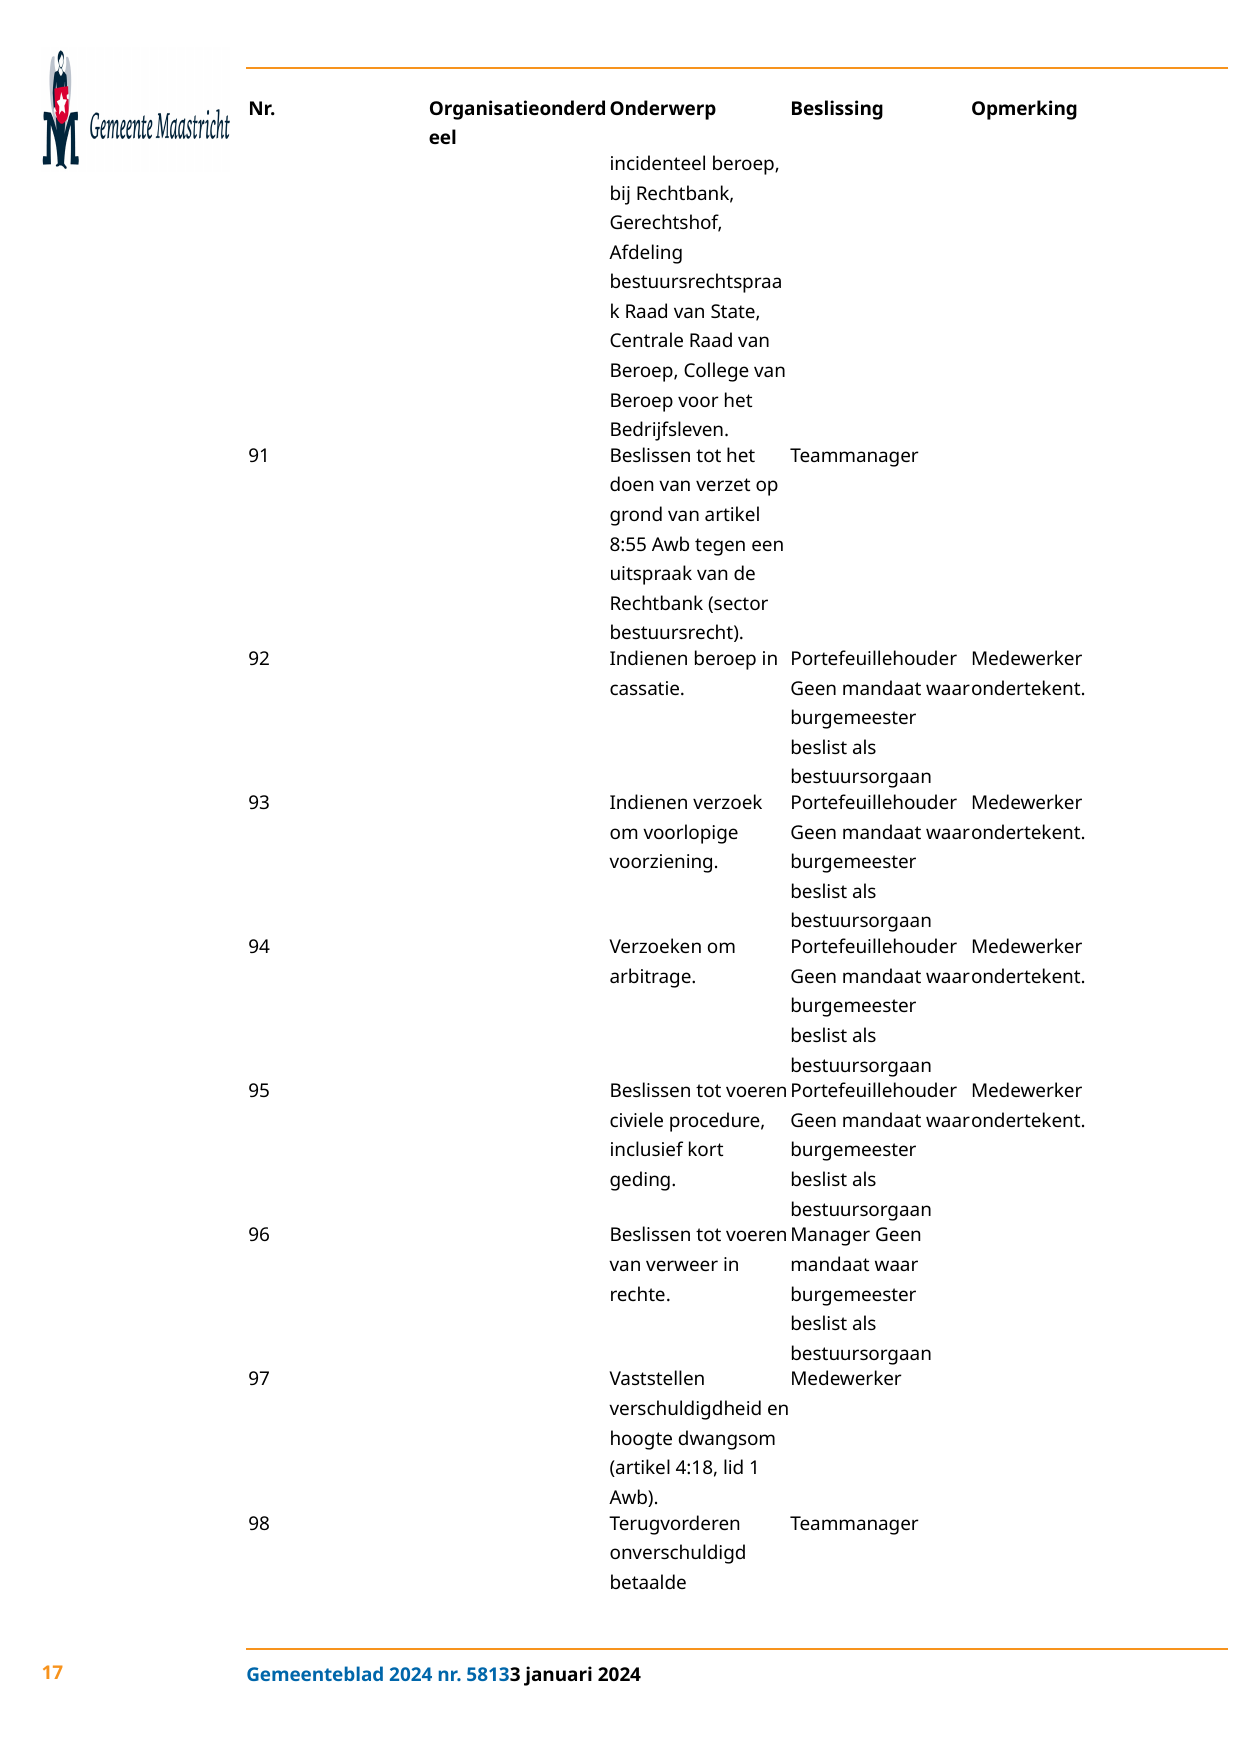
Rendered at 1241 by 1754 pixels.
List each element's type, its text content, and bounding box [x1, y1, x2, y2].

table_cell Medewerker ondertekent. [971, 1078, 1152, 1222]
table_cell Manager Geen mandaat waar burgemeester beslist als bestuursorgaan [790, 1222, 971, 1366]
table_cell [429, 1078, 609, 1222]
table_cell 98 [248, 1510, 429, 1594]
table_header Organisatieonderdeel [429, 95, 609, 150]
table_cell [971, 150, 1152, 442]
table_cell Medewerker ondertekent. [971, 789, 1152, 933]
picture [41, 47, 231, 172]
table_cell Verzoeken om arbitrage. [609, 934, 790, 1077]
table_header Opmerking [971, 95, 1152, 150]
table_cell Portefeuillehouder Geen mandaat waar burgemeester beslist als bestuursorgaan [790, 789, 971, 933]
table_cell Vaststellen verschuldigdheid en hoogte dwangsom (artikel 4:18, lid 1 Awb). [609, 1366, 790, 1510]
table_cell Indienen verzoek om voorlopige voorziening. [609, 789, 790, 933]
table_cell Portefeuillehouder Geen mandaat waar burgemeester beslist als bestuursorgaan [790, 1078, 971, 1222]
table_cell 96 [248, 1222, 429, 1366]
table_cell 93 [248, 789, 429, 933]
table_cell [248, 150, 429, 442]
table_cell Portefeuillehouder Geen mandaat waar burgemeester beslist als bestuursorgaan [790, 645, 971, 789]
table_cell [971, 442, 1152, 645]
table_cell incidenteel beroep, bij Rechtbank, Gerechtshof, Afdeling bestuursrechtspraak Raad van State, Centrale Raad van Beroep, College van Beroep voor het Bedrijfsleven. [609, 150, 790, 442]
table_cell [429, 645, 609, 789]
table_cell [971, 1222, 1152, 1366]
table_header Onderwerp [609, 95, 790, 150]
table_cell [429, 789, 609, 933]
table_header Beslissing [790, 95, 971, 150]
table_cell 94 [248, 934, 429, 1077]
table_cell Teammanager [790, 1510, 971, 1594]
table_cell [429, 1222, 609, 1366]
table_header Nr. [248, 95, 429, 150]
table_cell Medewerker [790, 1366, 971, 1510]
table_cell Terugvorderen onverschuldigd betaalde [609, 1510, 790, 1594]
table_cell Portefeuillehouder Geen mandaat waar burgemeester beslist als bestuursorgaan [790, 934, 971, 1077]
table_cell [971, 1510, 1152, 1594]
table_cell [429, 150, 609, 442]
table_cell 92 [248, 645, 429, 789]
table_cell Medewerker ondertekent. [971, 934, 1152, 1077]
table_cell Medewerker ondertekent. [971, 645, 1152, 789]
table_cell Beslissen tot het doen van verzet op grond van artikel 8:55 Awb tegen een uitspraak van de Rechtbank (sector bestuursrecht). [609, 442, 790, 645]
table_cell [429, 1510, 609, 1594]
table_cell [971, 1366, 1152, 1510]
table_cell [429, 442, 609, 645]
table_cell Beslissen tot voeren civiele procedure, inclusief kort geding. [609, 1078, 790, 1222]
table_cell 91 [248, 442, 429, 645]
table_cell [429, 1366, 609, 1510]
table_cell Teammanager [790, 442, 971, 645]
table_cell [429, 934, 609, 1077]
table_cell 97 [248, 1366, 429, 1510]
table_cell [790, 150, 971, 442]
table_cell Beslissen tot voeren van verweer in rechte. [609, 1222, 790, 1366]
table_cell Indienen beroep in cassatie. [609, 645, 790, 789]
table_cell 95 [248, 1078, 429, 1222]
